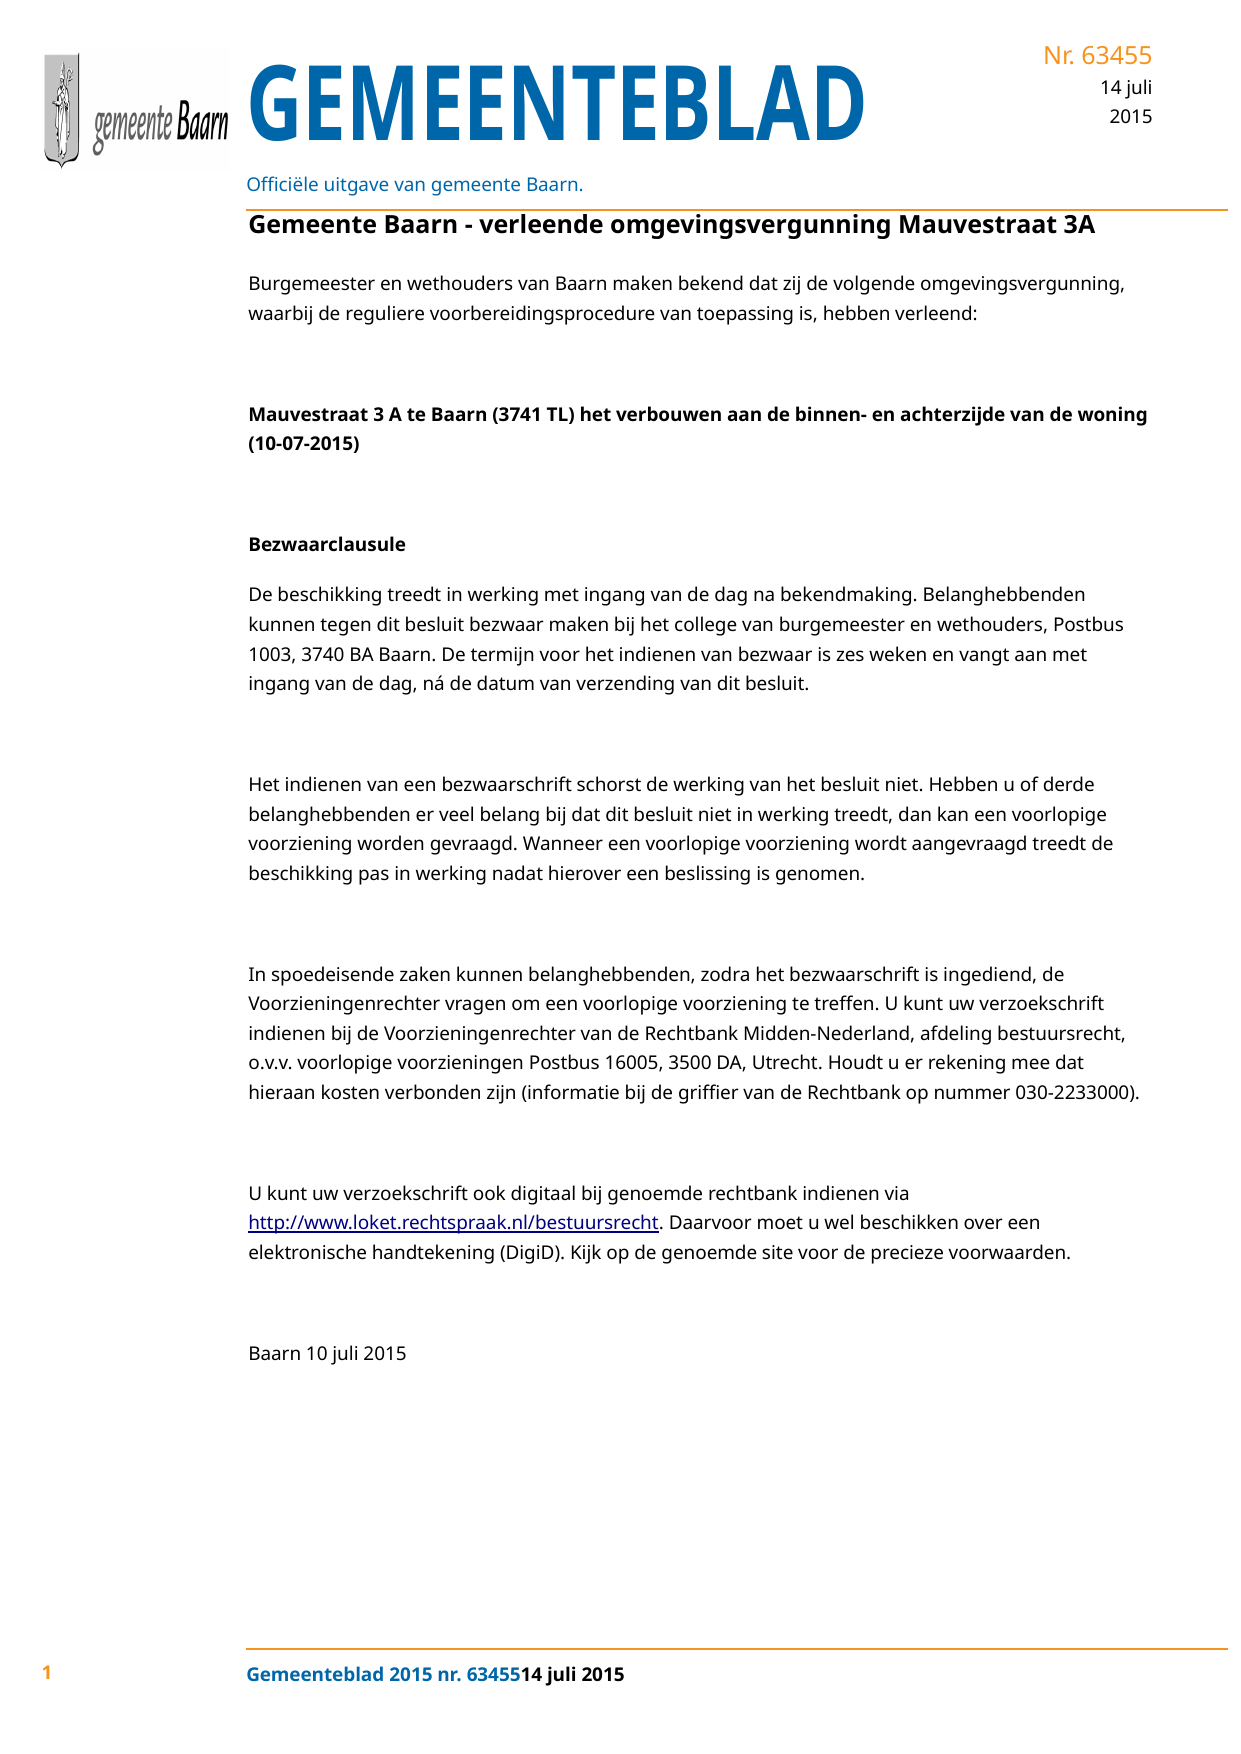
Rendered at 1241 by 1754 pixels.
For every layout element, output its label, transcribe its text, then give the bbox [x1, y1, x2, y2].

picture [41, 47, 231, 172]
text Mauvestraat 3 A te Baarn (3741 TL) het verbouwen aan de binnen- en achterzijde van de woning (10-07-2015) [248, 401, 1152, 456]
text Baarn 10 juli 2015 [248, 1340, 1152, 1366]
text De beschikking treedt in werking met ingang van de dag na bekendmaking. Belanghebbenden kunnen tegen dit besluit bezwaar maken bij het college van burgemeester en wethouders, Postbus 1003, 3740 BA Baarn. De termijn voor het indienen van bezwaar is zes weken en vangt aan met ingang van de dag, ná de datum van verzending van dit besluit. [248, 582, 1152, 696]
text Bezwaarclausule [248, 531, 1152, 557]
text Het indienen van een bezwaarschrift schorst de werking van het besluit niet. Hebben u of derde belanghebbenden er veel belang bij dat dit besluit niet in werking treedt, dan kan een voorlopige voorziening worden gevraagd. Wanneer een voorlopige voorziening wordt aangevraagd treedt de beschikking pas in werking nadat hierover een beslissing is genomen. [248, 771, 1152, 886]
text In spoedeisende zaken kunnen belanghebbenden, zodra het bezwaarschrift is ingediend, de Voorzieningenrechter vragen om een voorlopige voorziening te treffen. U kunt uw verzoekschrift indienen bij de Voorzieningenrechter van de Rechtbank Midden-Nederland, afdeling bestuursrecht, o.v.v. voorlopige voorzieningen Postbus 16005, 3500 DA, Utrecht. Houdt u er rekening mee dat hieraan kosten verbonden zijn (informatie bij de griffier van de Rechtbank op nummer 030-2233000). [248, 961, 1152, 1105]
text U kunt uw verzoekschrift ook digitaal bij genoemde rechtbank indienen via http://www.loket.rechtspraak.nl/bestuursrecht. Daarvoor moet u wel beschikken over een elektronische handtekening (DigiD). Kijk op de genoemde site voor de precieze voorwaarden. [248, 1180, 1152, 1265]
text Gemeente Baarn - verleende omgevingsvergunning Mauvestraat 3A [248, 211, 1152, 241]
text Burgemeester en wethouders van Baarn maken bekend dat zij de volgende omgevingsvergunning, waarbij de reguliere voorbereidingsprocedure van toepassing is, hebben verleend: [248, 270, 1152, 326]
